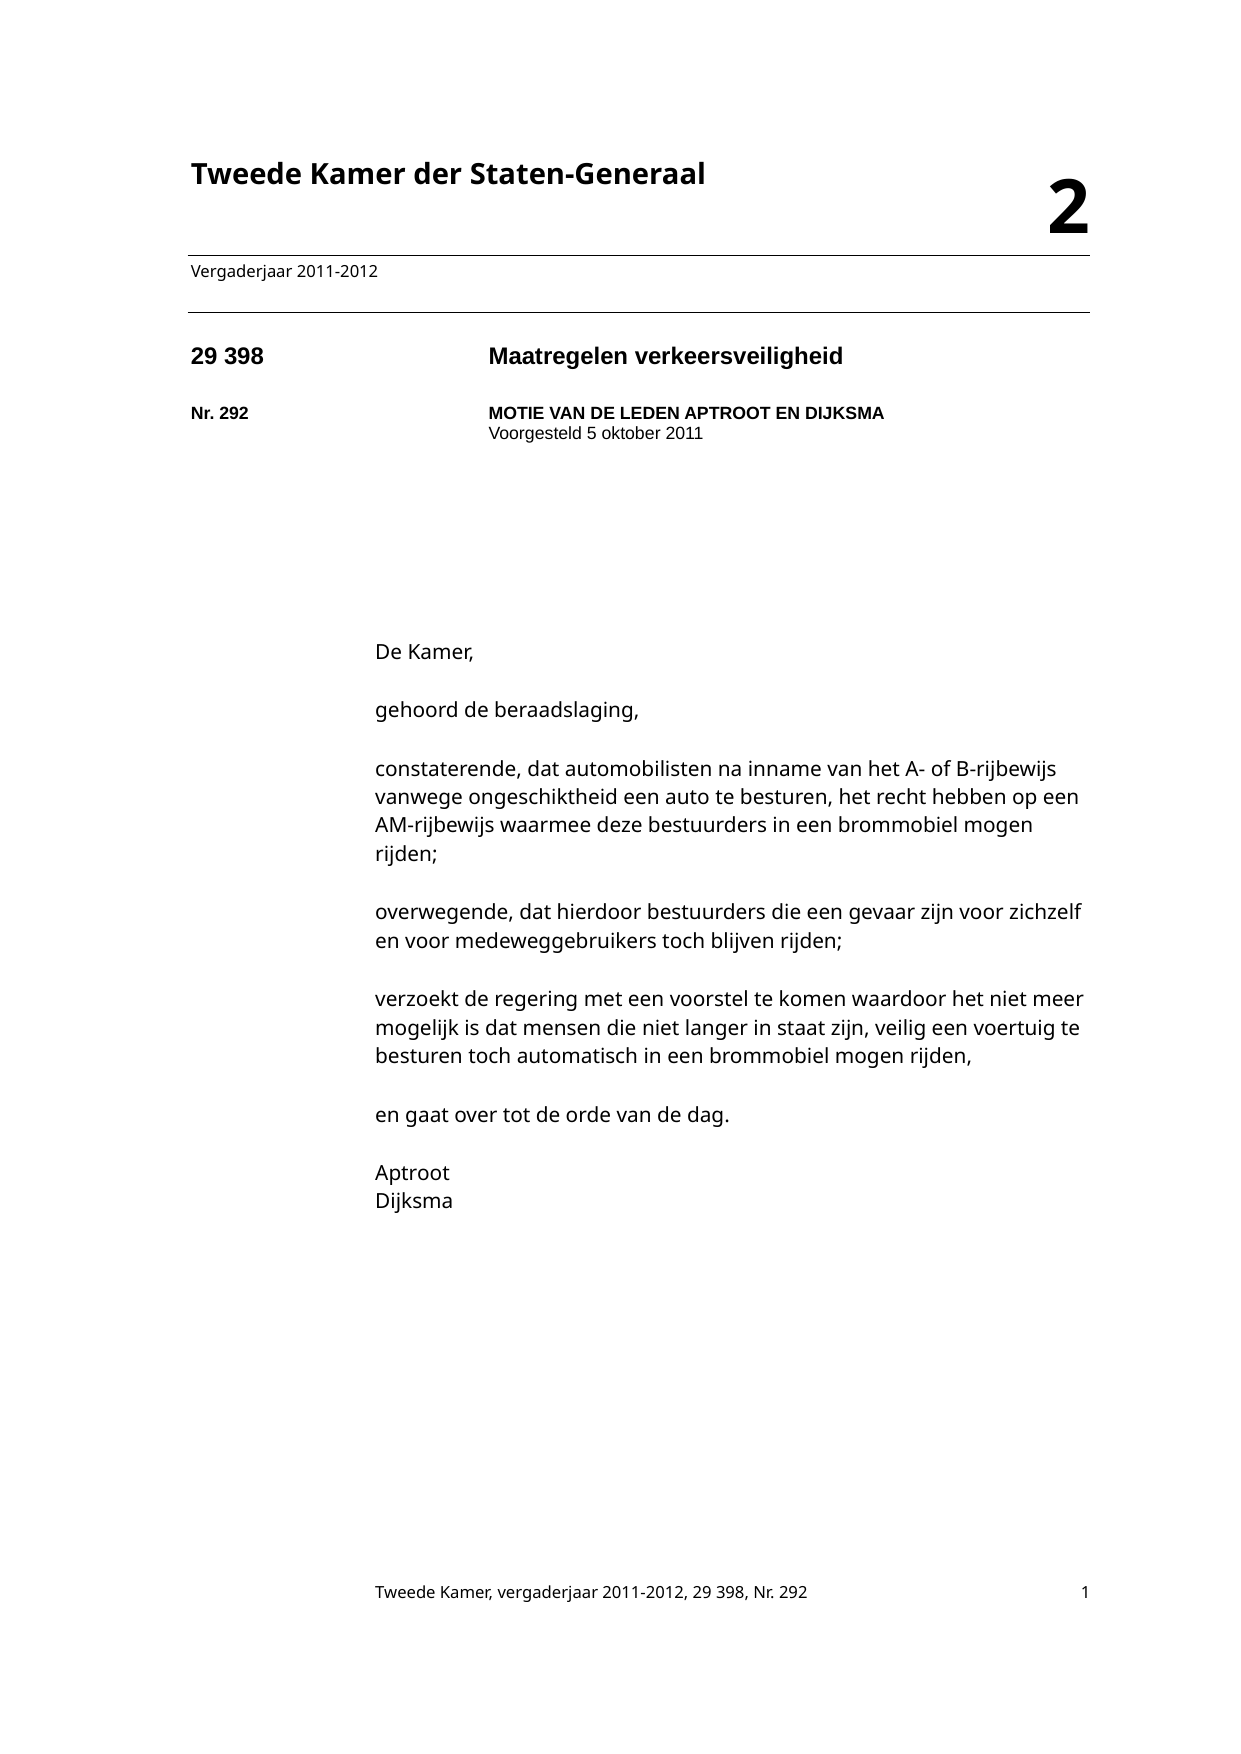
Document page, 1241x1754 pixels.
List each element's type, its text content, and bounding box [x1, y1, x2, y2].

text overwegende, dat hierdoor bestuurders die een gevaar zijn voor zichzelf en voor medeweggebruikers toch blijven rijden; [375, 897, 1090, 954]
table_cell [188, 313, 485, 339]
table_cell [485, 313, 1090, 339]
text Dijksma [375, 1187, 1090, 1215]
table_cell 29 398 [188, 339, 485, 399]
table_header Tweede Kamer der Staten-Generaal [188, 150, 909, 255]
text verzoekt de regering met een voorstel te komen waardoor het niet meer mogelijk is dat mensen die niet langer in staat zijn, veilig een voertuig te besturen toch automatisch in een brommobiel mogen rijden, [375, 984, 1090, 1070]
table_cell [485, 256, 1090, 312]
table_cell Vergaderjaar 2011-2012 [188, 256, 485, 312]
text gehoord de beraadslaging, [375, 695, 1090, 724]
text De Kamer, [375, 637, 1090, 665]
text constaterende, dat automobilisten na inname van het A- of B-rijbewijs vanwege ongeschiktheid een auto te besturen, het recht hebben op een AM-rijbewijs waarmee deze bestuurders in een brommobiel mogen rijden; [375, 754, 1090, 867]
text en gaat over tot de orde van de dag. [375, 1100, 1090, 1128]
text Aptroot [375, 1158, 1090, 1187]
table_cell Nr. 292 [188, 399, 485, 518]
table_cell MOTIE VAN DE LEDEN APTROOT EN DIJKSMA Voorgesteld 5 oktober 2011 [485, 399, 1090, 518]
table_header 2 [910, 150, 1090, 255]
table_cell Maatregelen verkeersveiligheid [485, 339, 1090, 399]
